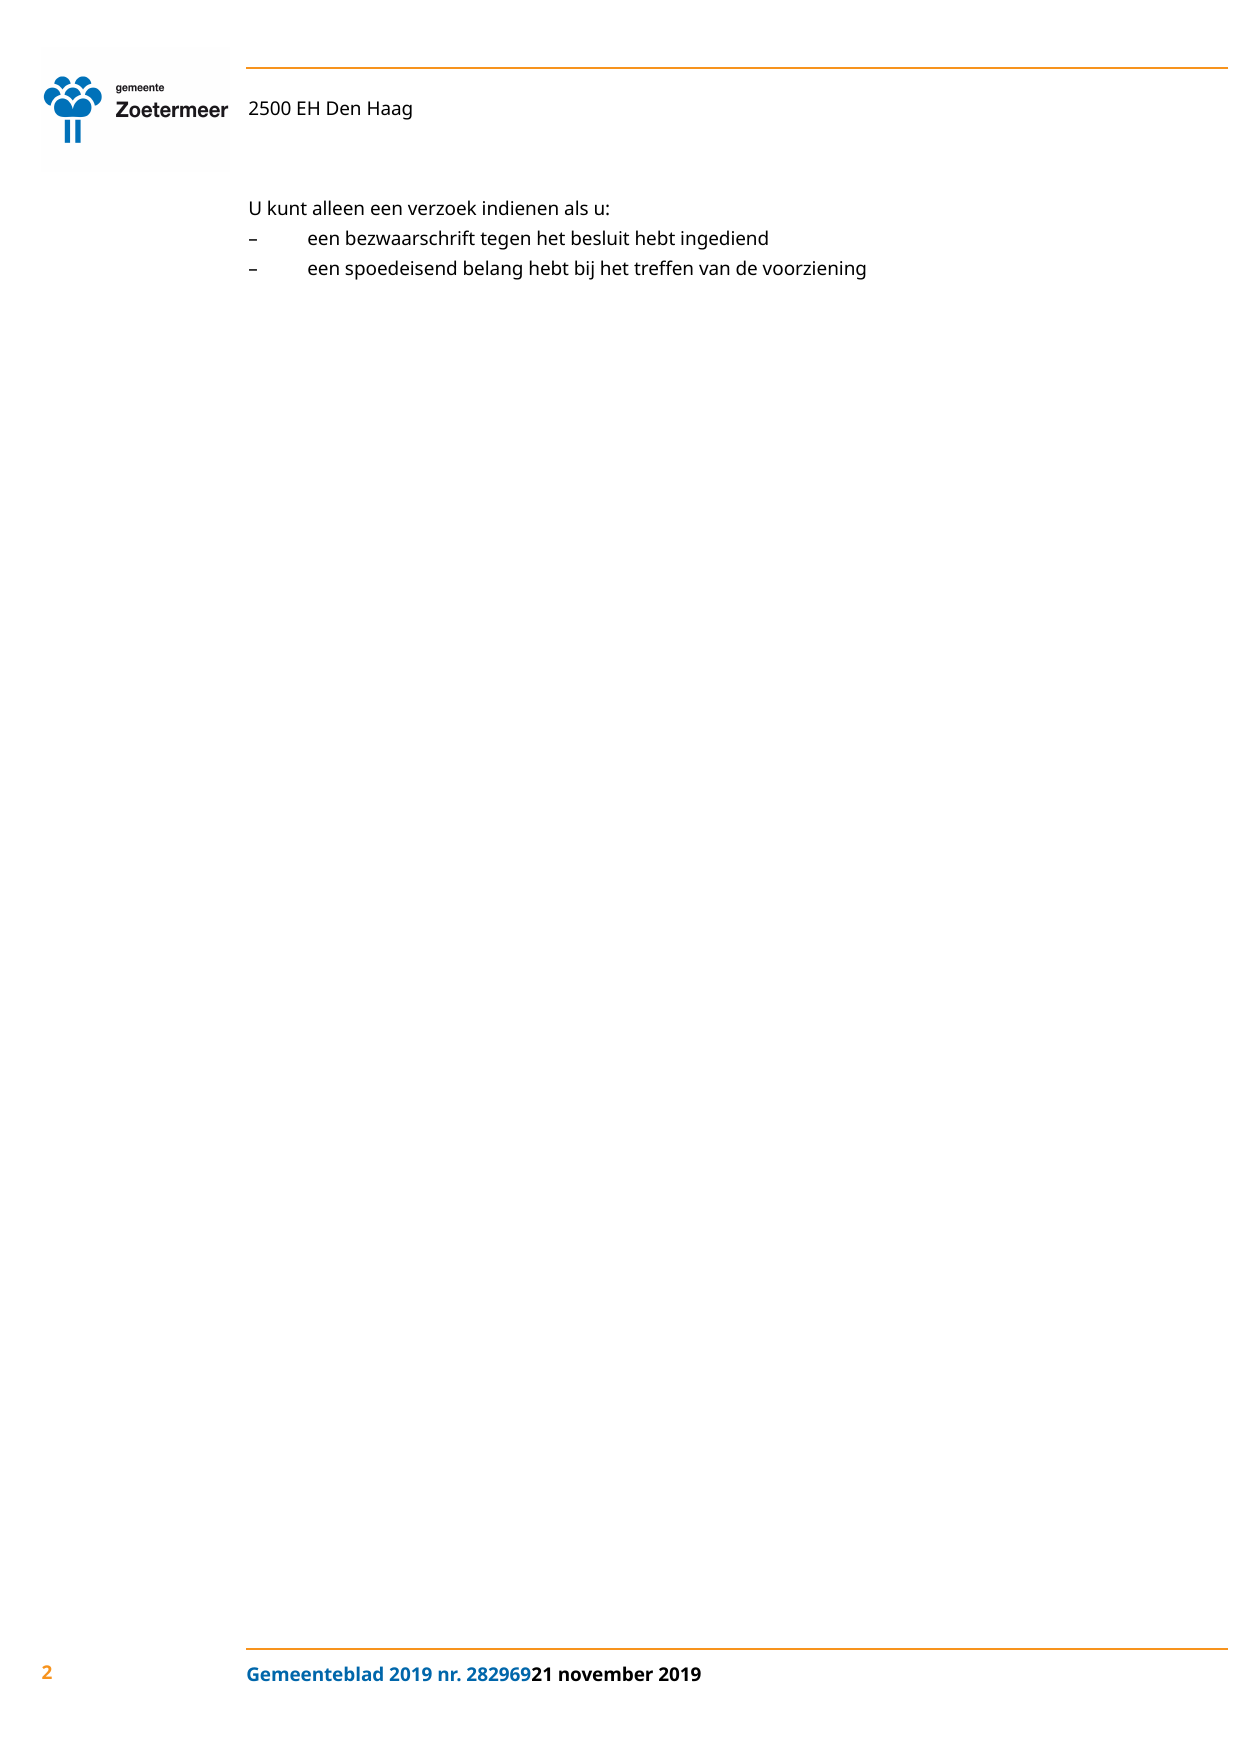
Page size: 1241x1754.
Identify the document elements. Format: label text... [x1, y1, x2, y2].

picture [41, 47, 231, 172]
text 2500 EH Den Haag [248, 95, 1152, 121]
list een spoedeisend belang hebt bij het treffen van de voorziening [248, 255, 1152, 281]
list een bezwaarschrift tegen het besluit hebt ingediend [248, 225, 1152, 251]
text U kunt alleen een verzoek indienen als u: [248, 196, 1152, 221]
